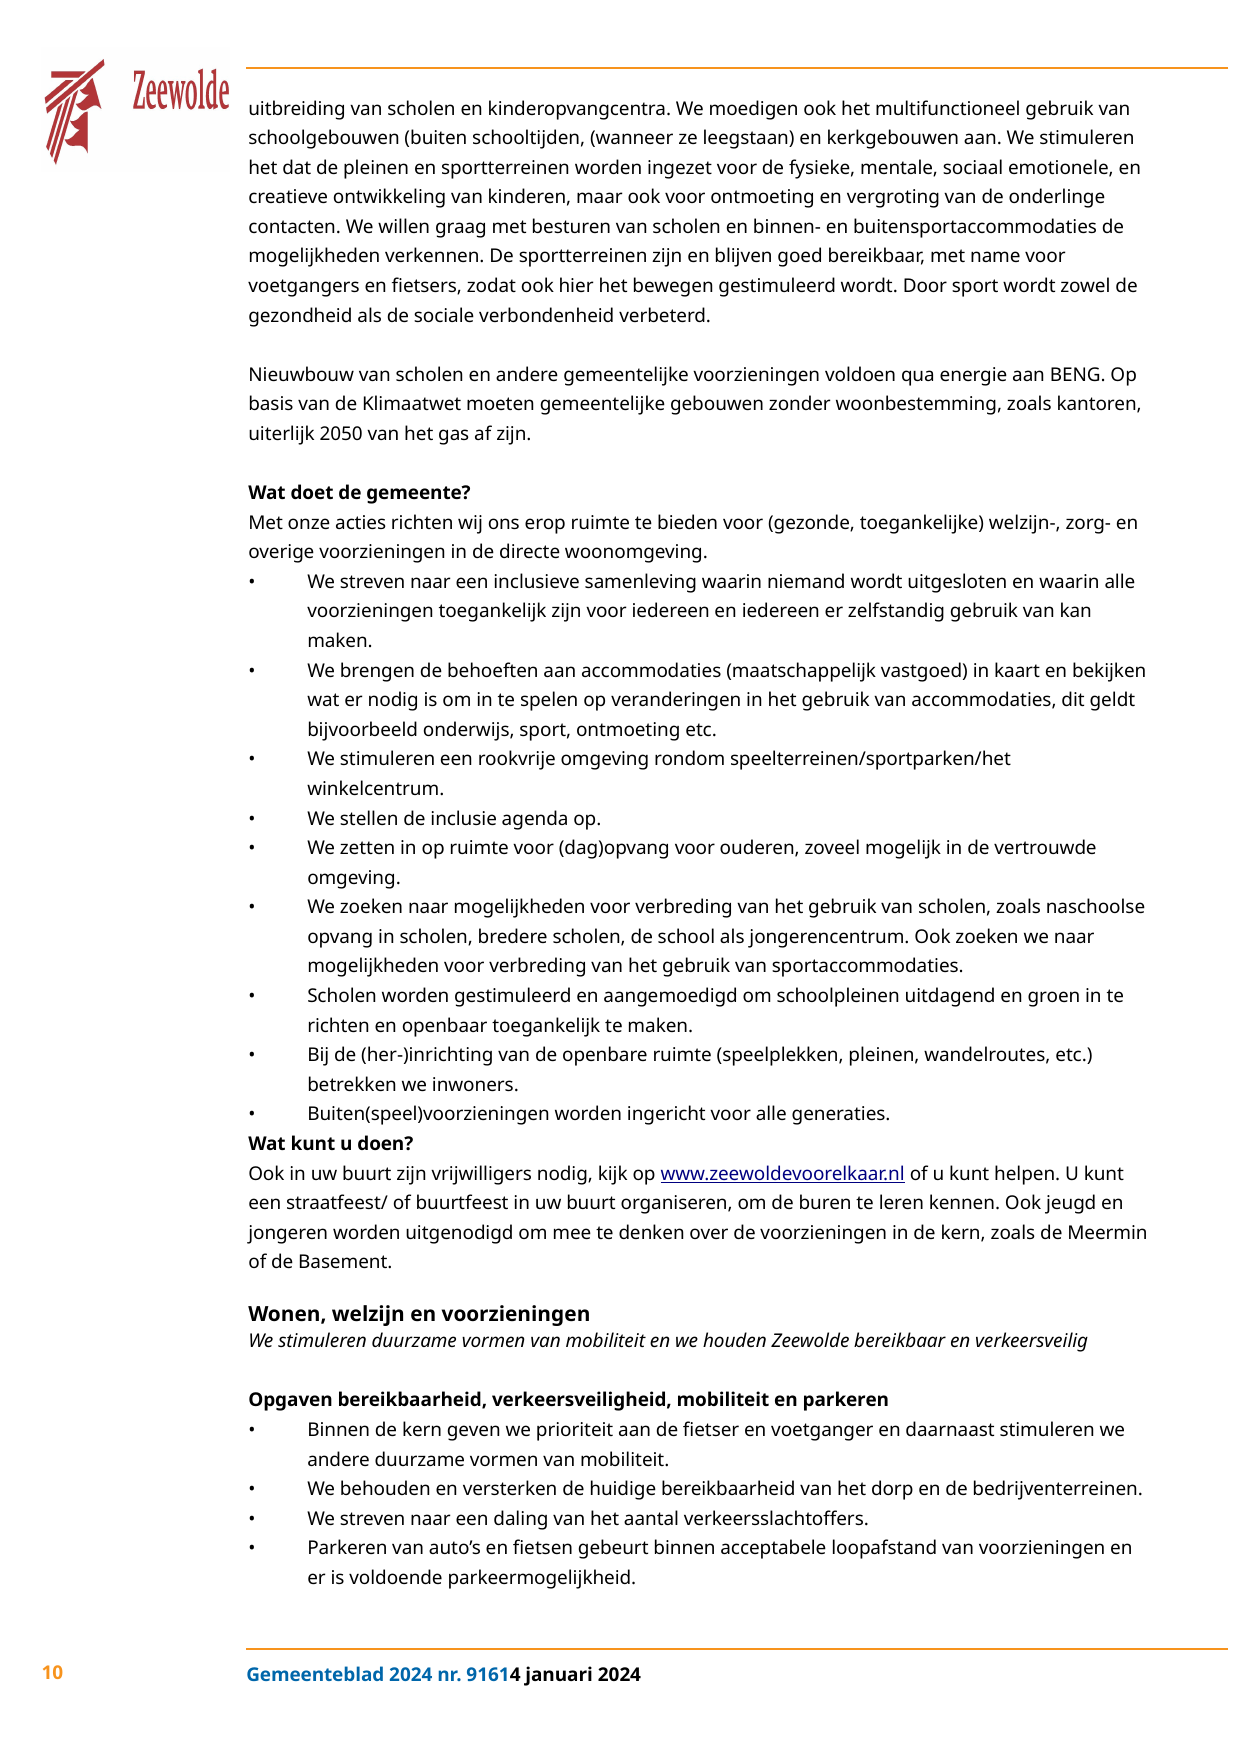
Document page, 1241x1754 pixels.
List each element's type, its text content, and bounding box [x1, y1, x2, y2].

list We zetten in op ruimte voor (dag)opvang voor ouderen, zoveel mogelijk in de vertrouwde omgeving. [248, 834, 1152, 890]
text Wonen, welzijn en voorzieningen [248, 1299, 1152, 1327]
text We stimuleren duurzame vormen van mobiliteit en we houden Zeewolde bereikbaar en verkeersveilig [248, 1327, 1152, 1353]
list We behouden en versterken de huidige bereikbaarheid van het dorp en de bedrijventerreinen. [248, 1475, 1152, 1501]
picture [41, 47, 231, 172]
text Opgaven bereikbaarheid, verkeersveiligheid, mobiliteit en parkeren [248, 1387, 1152, 1412]
text Nieuwbouw van scholen en andere gemeentelijke voorzieningen voldoen qua energie aan BENG. Op basis van de Klimaatwet moeten gemeentelijke gebouwen zonder woonbestemming, zoals kantoren, uiterlijk 2050 van het gas af zijn. [248, 361, 1152, 446]
list Scholen worden gestimuleerd en aangemoedigd om schoolpleinen uitdagend en groen in te richten en openbaar toegankelijk te maken. [248, 982, 1152, 1038]
list We brengen de behoeften aan accommodaties (maatschappelijk vastgoed) in kaart en bekijken wat er nodig is om in te spelen op veranderingen in het gebruik van accommodaties, dit geldt bijvoorbeeld onderwijs, sport, ontmoeting etc. [248, 657, 1152, 742]
list Buiten(speel)voorzieningen worden ingericht voor alle generaties. [248, 1101, 1152, 1126]
list We stellen de inclusie agenda op. [248, 805, 1152, 831]
text Wat doet de gemeente? [248, 479, 1152, 505]
text Met onze acties richten wij ons erop ruimte te bieden voor (gezonde, toegankelijke) welzijn-, zorg- en overige voorzieningen in de directe woonomgeving. [248, 509, 1152, 564]
text Wat kunt u doen? [248, 1130, 1152, 1156]
list We streven naar een inclusieve samenleving waarin niemand wordt uitgesloten en waarin alle voorzieningen toegankelijk zijn voor iedereen en iedereen er zelfstandig gebruik van kan maken. [248, 568, 1152, 653]
list We streven naar een daling van het aantal verkeersslachtoffers. [248, 1505, 1152, 1531]
list Binnen de kern geven we prioriteit aan de fietser en voetganger en daarnaast stimuleren we andere duurzame vormen van mobiliteit. [248, 1416, 1152, 1471]
list We zoeken naar mogelijkheden voor verbreding van het gebruik van scholen, zoals naschoolse opvang in scholen, bredere scholen, de school als jongerencentrum. Ook zoeken we naar mogelijkheden voor verbreding van het gebruik van sportaccommodaties. [248, 893, 1152, 978]
list Parkeren van auto’s en fietsen gebeurt binnen acceptabele loopafstand van voorzieningen en er is voldoende parkeermogelijkheid. [248, 1534, 1152, 1590]
text Ook in uw buurt zijn vrijwilligers nodig, kijk op www.zeewoldevoorelkaar.nl of u kunt helpen. U kunt een straatfeest/ of buurtfeest in uw buurt organiseren, om de buren te leren kennen. Ook jeugd en jongeren worden uitgenodigd om mee te denken over de voorzieningen in de kern, zoals de Meermin of de Basement. [248, 1160, 1152, 1274]
text uitbreiding van scholen en kinderopvangcentra. We moedigen ook het multifunctioneel gebruik van schoolgebouwen (buiten schooltijden, (wanneer ze leegstaan) en kerkgebouwen aan. We stimuleren het dat de pleinen en sportterreinen worden ingezet voor de fysieke, mentale, sociaal emotionele, en creatieve ontwikkeling van kinderen, maar ook voor ontmoeting en vergroting van de onderlinge contacten. We willen graag met besturen van scholen en binnen- en buitensportaccommodaties de mogelijkheden verkennen. De sportterreinen zijn en blijven goed bereikbaar, met name voor voetgangers en fietsers, zodat ook hier het bewegen gestimuleerd wordt. Door sport wordt zowel de gezondheid als de sociale verbondenheid verbeterd. [248, 95, 1152, 328]
list Bij de (her-)inrichting van de openbare ruimte (speelplekken, pleinen, wandelroutes, etc.) betrekken we inwoners. [248, 1041, 1152, 1097]
list We stimuleren een rookvrije omgeving rondom speelterreinen/sportparken/het winkelcentrum. [248, 746, 1152, 801]
